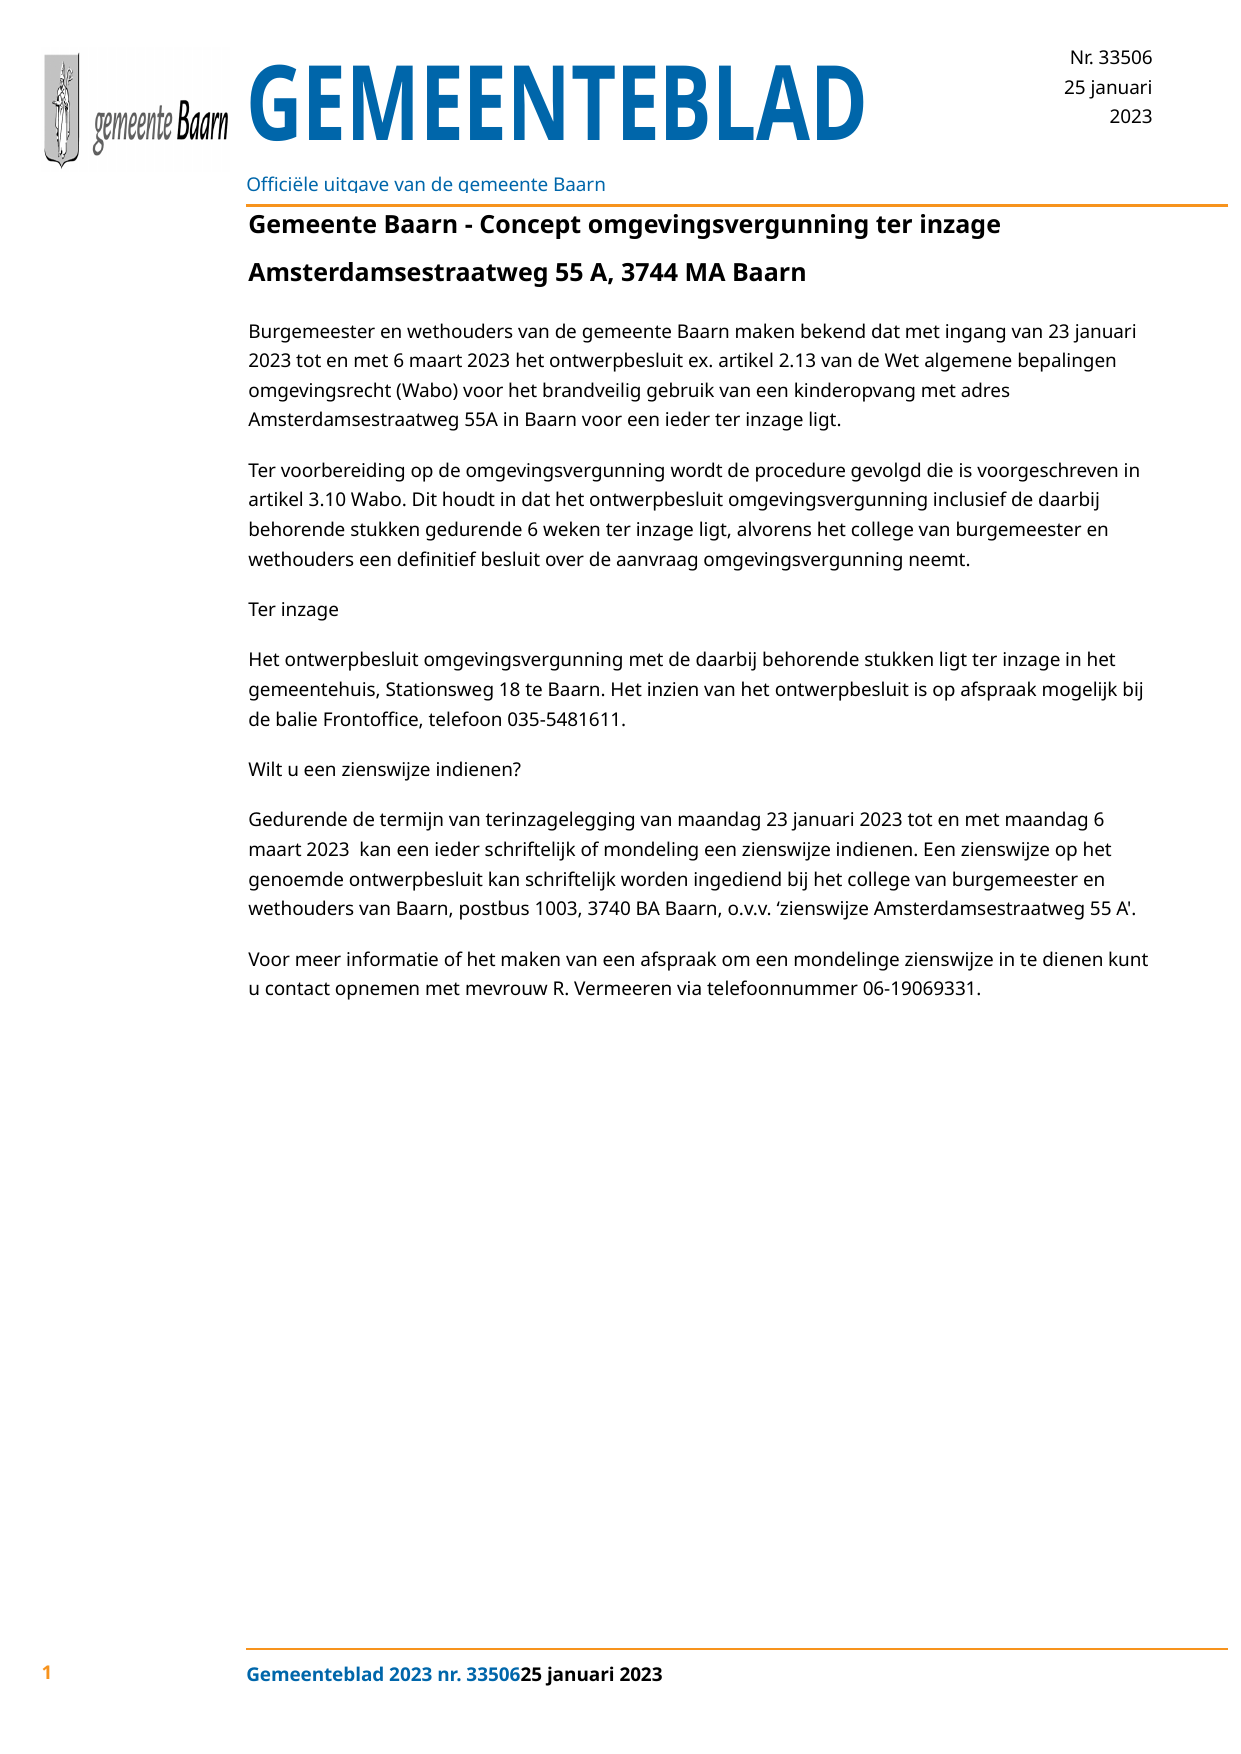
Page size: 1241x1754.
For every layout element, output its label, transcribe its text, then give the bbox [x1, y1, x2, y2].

text Ter voorbereiding op de omgevingsvergunning wordt de procedure gevolgd die is voorgeschreven in artikel 3.10 Wabo. Dit houdt in dat het ontwerpbesluit omgevingsvergunning inclusief de daarbij behorende stukken gedurende 6 weken ter inzage ligt, alvorens het college van burgemeester en wethouders een definitief besluit over de aanvraag omgevingsvergunning neemt. [248, 457, 1152, 572]
text Het ontwerpbesluit omgevingsvergunning met de daarbij behorende stukken ligt ter inzage in het gemeentehuis, Stationsweg 18 te Baarn. Het inzien van het ontwerpbesluit is op afspraak mogelijk bij de balie Frontoffice, telefoon 035-5481611. [248, 647, 1152, 732]
text Wilt u een zienswijze indienen? [248, 756, 1152, 782]
text Voor meer informatie of het maken van een afspraak om een mondelinge zienswijze in te dienen kunt u contact opnemen met mevrouw R. Vermeeren via telefoonnummer 06-19069331. [248, 946, 1152, 1001]
text Gedurende de termijn van terinzagelegging van maandag 23 januari 2023 tot en met maandag 6 maart 2023 kan een ieder schriftelijk of mondeling een zienswijze indienen. Een zienswijze op het genoemde ontwerpbesluit kan schriftelijk worden ingediend bij het college van burgemeester en wethouders van Baarn, postbus 1003, 3740 BA Baarn, o.v.v. ‘zienswijze Amsterdamsestraatweg 55 A'. [248, 807, 1152, 921]
text Burgemeester en wethouders van de gemeente Baarn maken bekend dat met ingang van 23 januari 2023 tot en met 6 maart 2023 het ontwerpbesluit ex. artikel 2.13 van de Wet algemene bepalingen omgevingsrecht (Wabo) voor het brandveilig gebruik van een kinderopvang met adres Amsterdamsestraatweg 55A in Baarn voor een ieder ter inzage ligt. [248, 318, 1152, 432]
picture [41, 47, 231, 172]
text Gemeente Baarn - Concept omgevingsvergunning ter inzage Amsterdamsestraatweg 55 A, 3744 MA Baarn [248, 207, 1152, 288]
text Ter inzage [248, 596, 1152, 622]
